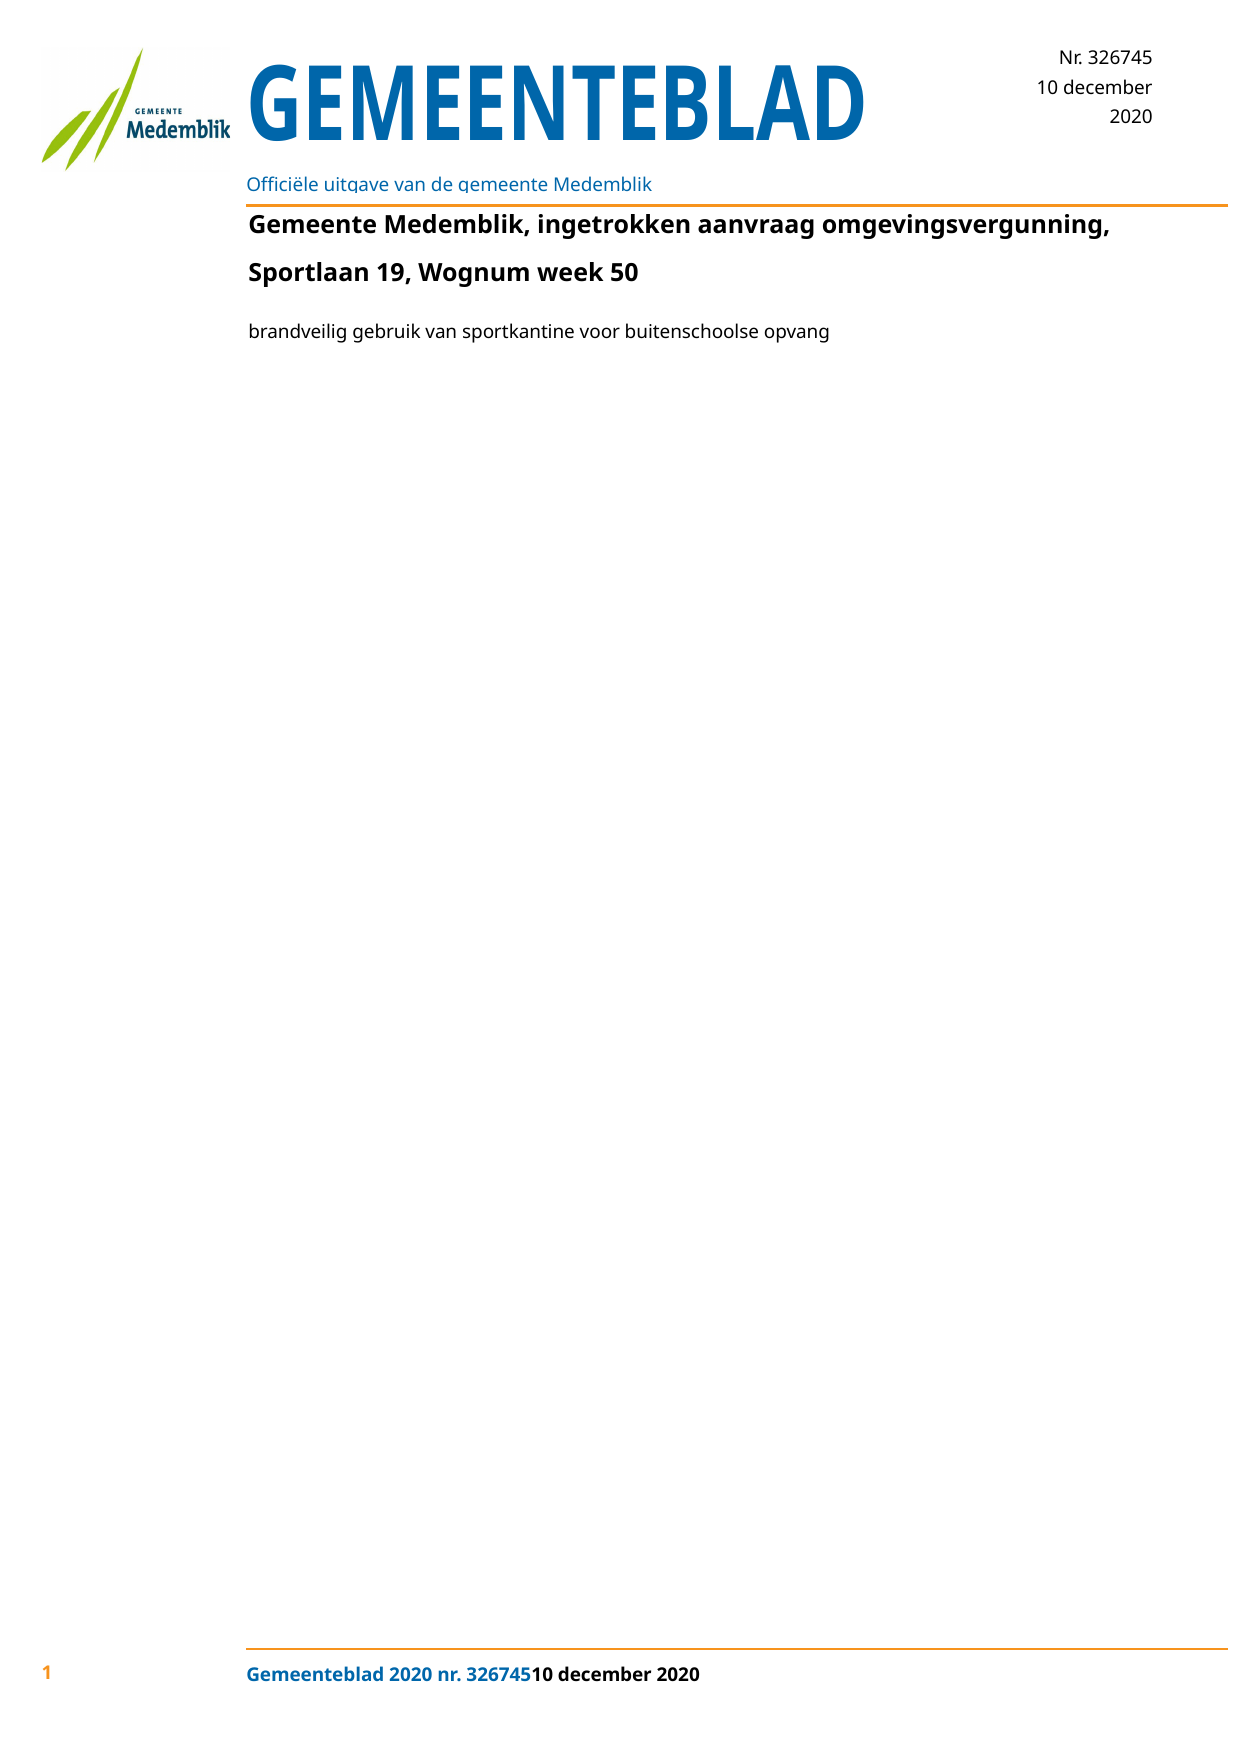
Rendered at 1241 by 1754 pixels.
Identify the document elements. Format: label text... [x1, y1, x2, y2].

text Gemeente Medemblik, ingetrokken aanvraag omgevingsvergunning, Sportlaan 19, Wognum week 50 [248, 207, 1152, 288]
picture [41, 47, 231, 172]
text brandveilig gebruik van sportkantine voor buitenschoolse opvang [248, 318, 1152, 344]
